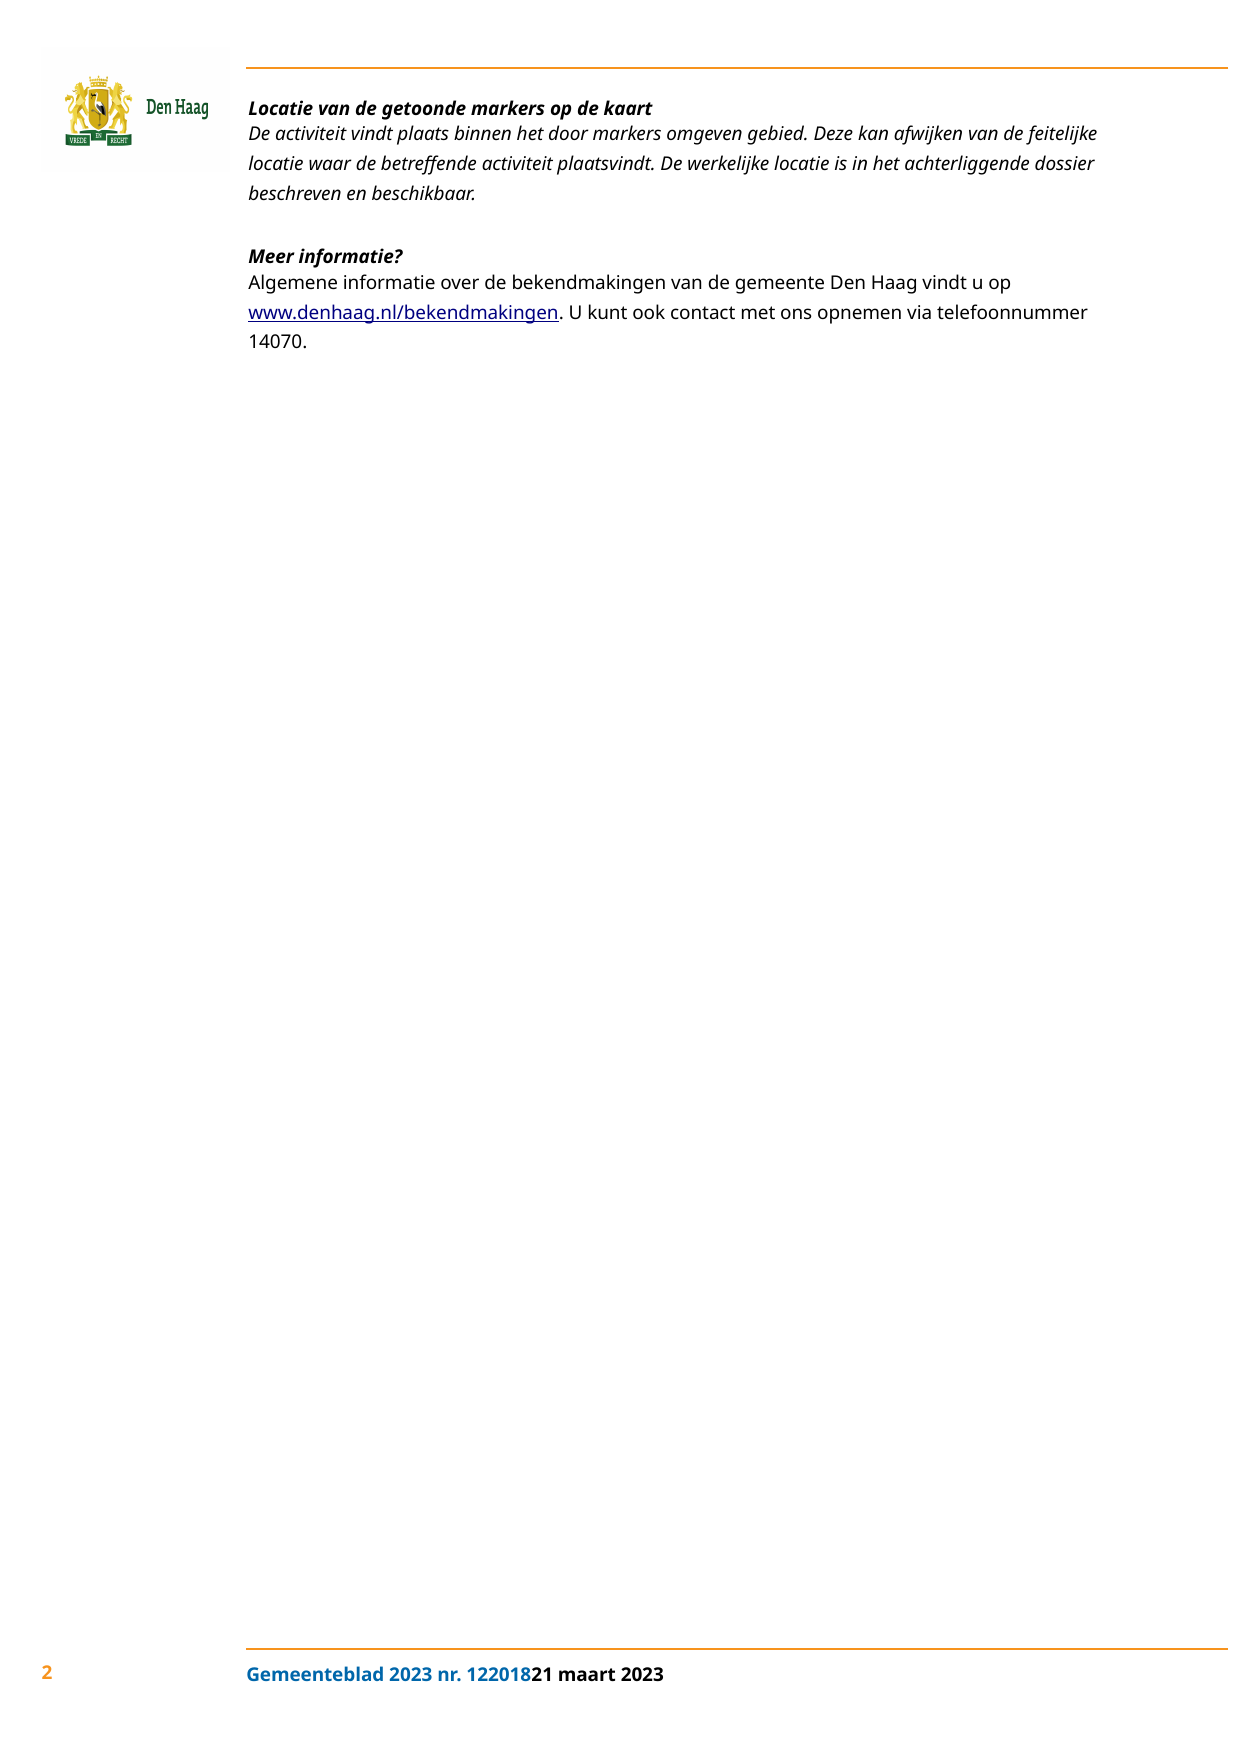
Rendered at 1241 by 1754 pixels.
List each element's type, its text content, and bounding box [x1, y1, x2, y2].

text De activiteit vindt plaats binnen het door markers omgeven gebied. Deze kan afwijken van de feitelijke locatie waar de betreffende activiteit plaatsvindt. De werkelijke locatie is in het achterliggende dossier beschreven en beschikbaar. [248, 121, 1152, 205]
text Meer informatie? [248, 244, 1152, 269]
text Algemene informatie over de bekendmakingen van de gemeente Den Haag vindt u op www.denhaag.nl/bekendmakingen. U kunt ook contact met ons opnemen via telefoonnummer 14070. [248, 269, 1152, 354]
text Locatie van de getoonde markers op de kaart [248, 95, 1152, 121]
picture [41, 47, 231, 172]
